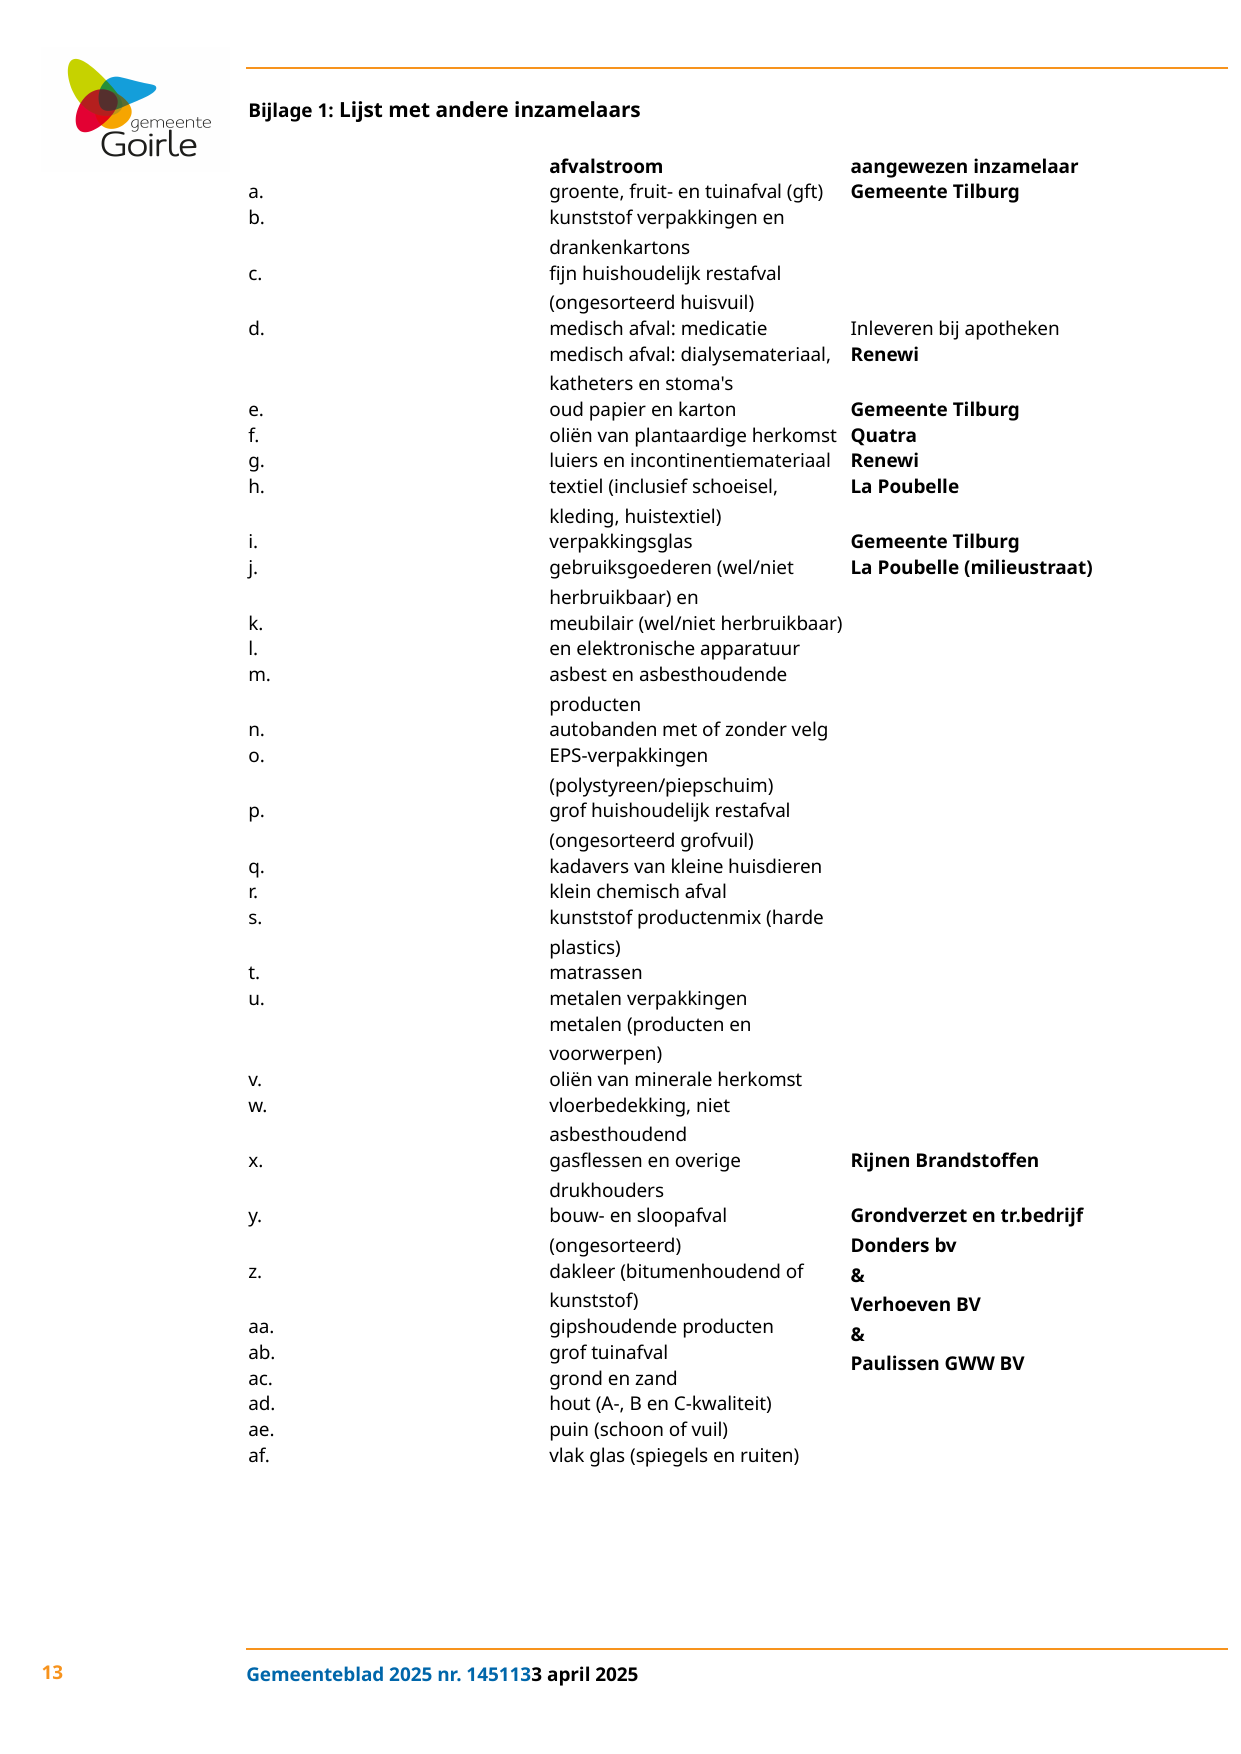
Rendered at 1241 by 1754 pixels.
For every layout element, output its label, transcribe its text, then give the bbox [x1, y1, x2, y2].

table_cell oud papier en karton [549, 396, 850, 422]
table_cell asbest en asbesthoudende producten [549, 661, 850, 716]
table_cell a. [248, 179, 549, 204]
table_cell n. [248, 716, 549, 742]
table_cell Grondverzet en tr.bedrijf Donders bv & Verhoeven BV & Paulissen GWW BV [850, 1203, 1152, 1468]
text Bijlage 1: Lijst met andere inzamelaars [248, 95, 1152, 123]
table_cell c. [248, 260, 549, 315]
table_cell metalen verpakkingen [549, 985, 850, 1011]
table_cell en elektronische apparatuur [549, 635, 850, 661]
table_cell autobanden met of zonder velg [549, 716, 850, 742]
table_cell medisch afval: dialysemateriaal, katheters en stoma's [549, 341, 850, 396]
table_cell dakleer (bitumenhoudend of kunststof) [549, 1258, 850, 1313]
table_cell x. [248, 1148, 549, 1203]
table_cell i. [248, 529, 549, 554]
table_cell g. [248, 448, 549, 473]
table_cell Gemeente Tilburg [850, 529, 1152, 554]
table_cell fijn huishoudelijk restafval (ongesorteerd huisvuil) [549, 260, 850, 315]
table_header afvalstroom [549, 153, 850, 179]
table_cell EPS-verpakkingen (polystyreen/piepschuim) [549, 742, 850, 797]
table_cell Gemeente Tilburg [850, 396, 1152, 422]
table_cell metalen (producten en voorwerpen) [549, 1011, 850, 1066]
table_cell bouw- en sloopafval (ongesorteerd) [549, 1203, 850, 1258]
table_cell grond en zand [549, 1365, 850, 1391]
table_cell u. [248, 985, 549, 1011]
table_cell Inleveren bij apotheken [850, 315, 1152, 341]
picture [41, 47, 231, 172]
table_cell verpakkingsglas [549, 529, 850, 554]
table_cell k. [248, 610, 549, 635]
table_cell oliën van plantaardige herkomst [549, 422, 850, 448]
table_cell gebruiksgoederen (wel/niet herbruikbaar) en [549, 554, 850, 610]
table_cell r. [248, 879, 549, 904]
table_header aangewezen inzamelaar [850, 153, 1152, 179]
table_cell y. [248, 1203, 549, 1258]
table_header [248, 153, 549, 179]
table_cell l. [248, 635, 549, 661]
table_cell j. [248, 554, 549, 610]
table_cell aa. [248, 1313, 549, 1339]
table_cell vloerbedekking, niet asbesthoudend [549, 1092, 850, 1147]
table_cell textiel (inclusief schoeisel, kleding, huistextiel) [549, 473, 850, 529]
table_cell o. [248, 742, 549, 797]
table_cell h. [248, 473, 549, 529]
table_cell Rijnen Brandstoffen [850, 1148, 1152, 1203]
table_cell q. [248, 853, 549, 878]
table_cell klein chemisch afval [549, 879, 850, 904]
table_cell Renewi [850, 448, 1152, 473]
table_cell b. [248, 205, 549, 260]
table_cell ae. [248, 1416, 549, 1442]
table_cell hout (A-, B en C-kwaliteit) [549, 1391, 850, 1416]
table_cell groente, fruit- en tuinafval (gft) [549, 179, 850, 204]
table_cell ad. [248, 1391, 549, 1416]
table_cell kunststof productenmix (harde plastics) [549, 904, 850, 959]
table_cell kadavers van kleine huisdieren [549, 853, 850, 878]
table_cell grof huishoudelijk restafval (ongesorteerd grofvuil) [549, 798, 850, 853]
table_cell ac. [248, 1365, 549, 1391]
table_cell p. [248, 798, 549, 853]
table_cell vlak glas (spiegels en ruiten) [549, 1442, 850, 1468]
table_cell Renewi [850, 341, 1152, 396]
table_cell matrassen [549, 960, 850, 985]
table_cell [248, 341, 549, 396]
table_cell [248, 1011, 549, 1066]
table_cell kunststof verpakkingen en drankenkartons [549, 205, 850, 260]
table_cell Gemeente Tilburg [850, 179, 1152, 315]
table_cell t. [248, 960, 549, 985]
table_cell af. [248, 1442, 549, 1468]
table_cell meubilair (wel/niet herbruikbaar) [549, 610, 850, 635]
table_cell luiers en incontinentiemateriaal [549, 448, 850, 473]
table_cell La Poubelle (milieustraat) [850, 554, 1152, 1147]
table_cell v. [248, 1066, 549, 1092]
table_cell gasflessen en overige drukhouders [549, 1148, 850, 1203]
table_cell z. [248, 1258, 549, 1313]
table_cell s. [248, 904, 549, 959]
table_cell Quatra [850, 422, 1152, 448]
table_cell grof tuinafval [549, 1339, 850, 1365]
table_cell ab. [248, 1339, 549, 1365]
table_cell f. [248, 422, 549, 448]
table_cell e. [248, 396, 549, 422]
table_cell oliën van minerale herkomst [549, 1066, 850, 1092]
table_cell puin (schoon of vuil) [549, 1416, 850, 1442]
table_cell m. [248, 661, 549, 716]
table_cell medisch afval: medicatie [549, 315, 850, 341]
table_cell w. [248, 1092, 549, 1147]
table_cell d. [248, 315, 549, 341]
table_cell La Poubelle [850, 473, 1152, 529]
table_cell gipshoudende producten [549, 1313, 850, 1339]
